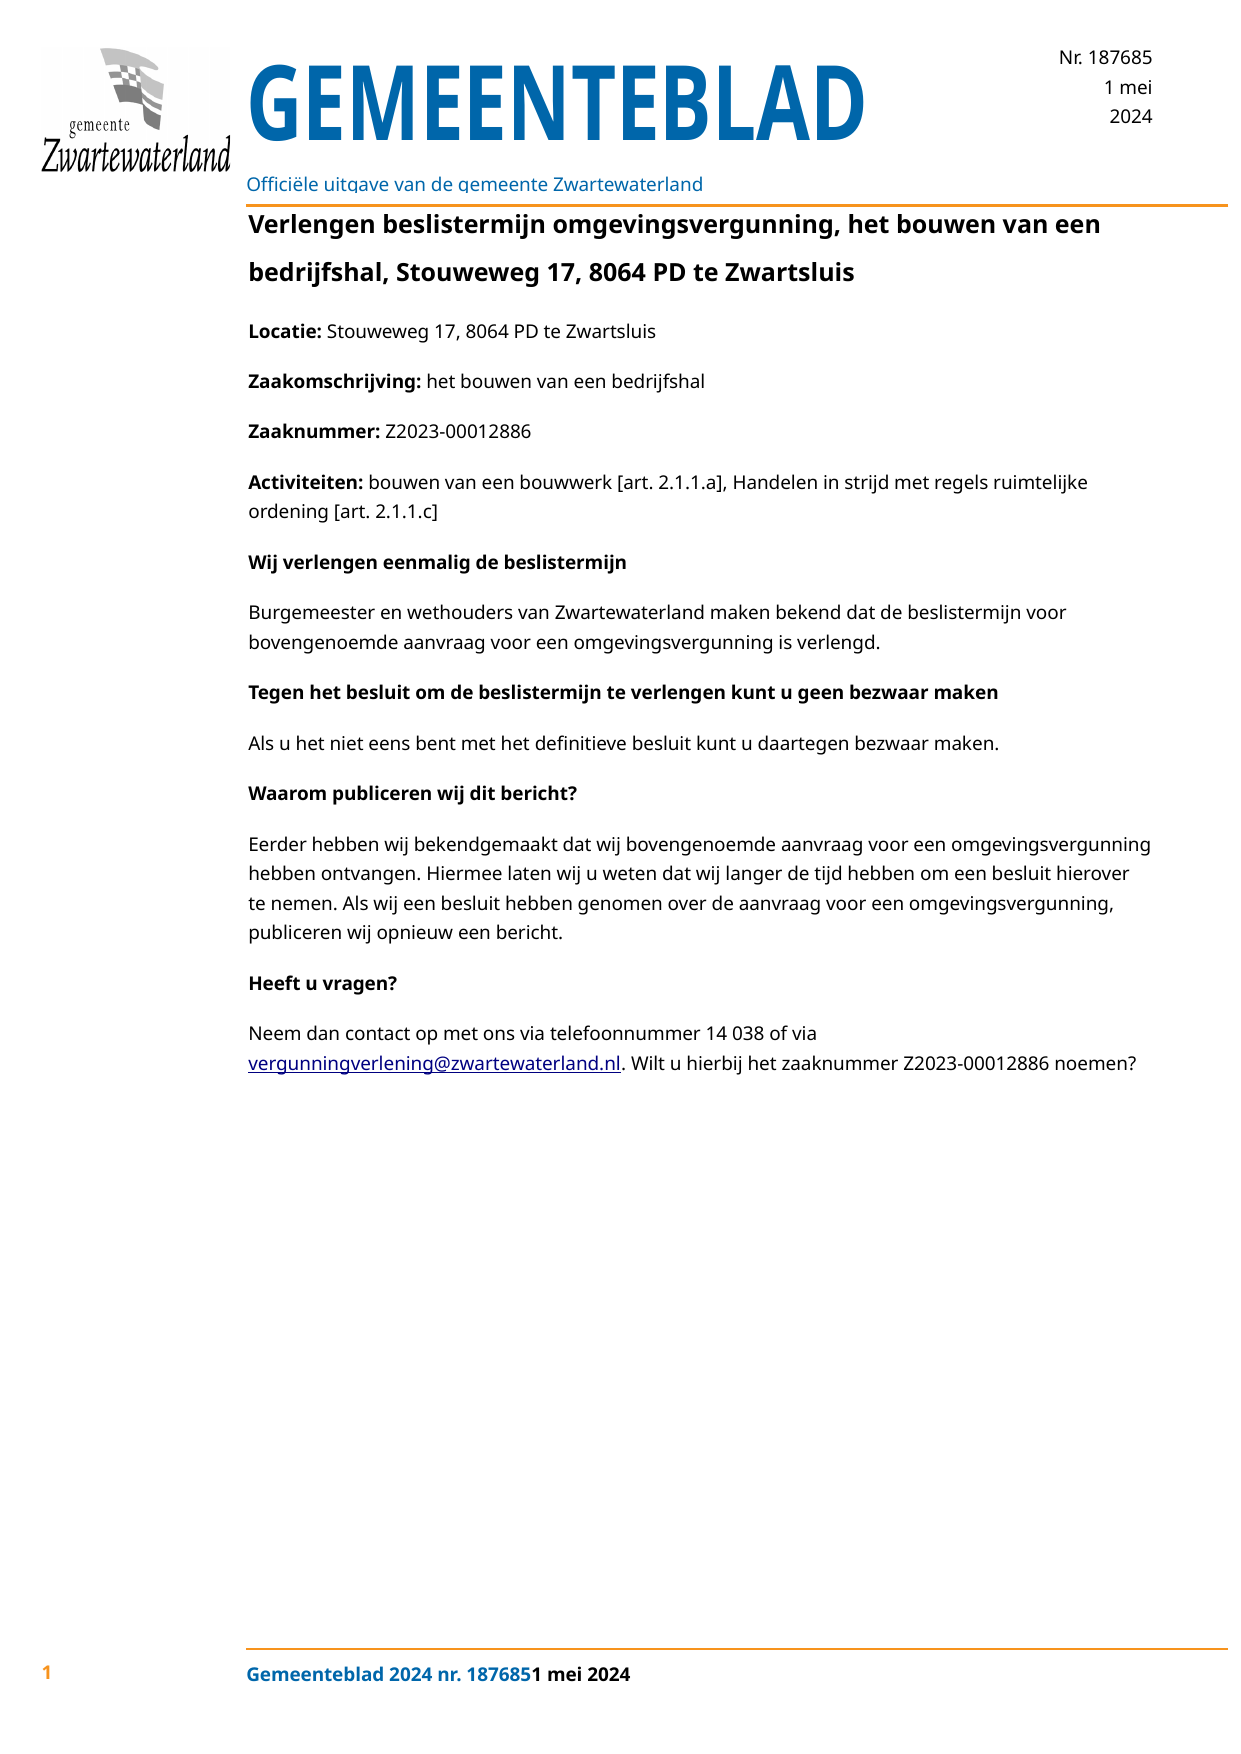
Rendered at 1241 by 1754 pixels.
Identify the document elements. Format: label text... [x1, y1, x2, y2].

text Burgemeester en wethouders van Zwartewaterland maken bekend dat de beslistermijn voor bovengenoemde aanvraag voor een omgevingsvergunning is verlengd. [248, 599, 1152, 655]
text Waarom publiceren wij dit bericht? [248, 780, 1152, 806]
text Zaaknummer: Z2023-00012886 [248, 419, 1152, 444]
text Neem dan contact op met ons via telefoonnummer 14 038 of via vergunningverlening@zwartewaterland.nl. Wilt u hierbij het zaaknummer Z2023-00012886 noemen? [248, 1020, 1152, 1076]
text Eerder hebben wij bekendgemaakt dat wij bovengenoemde aanvraag voor een omgevingsvergunning hebben ontvangen. Hiermee laten wij u weten dat wij langer de tijd hebben om een besluit hierover te nemen. Als wij een besluit hebben genomen over de aanvraag voor een omgevingsvergunning, publiceren wij opnieuw een bericht. [248, 831, 1152, 945]
text Verlengen beslistermijn omgevingsvergunning, het bouwen van een bedrijfshal, Stouweweg 17, 8064 PD te Zwartsluis [248, 207, 1152, 288]
text Tegen het besluit om de beslistermijn te verlengen kunt u geen bezwaar maken [248, 679, 1152, 705]
picture [41, 47, 231, 172]
text Heeft u vragen? [248, 970, 1152, 996]
text Wij verlengen eenmalig de beslistermijn [248, 549, 1152, 575]
text Als u het niet eens bent met het definitieve besluit kunt u daartegen bezwaar maken. [248, 730, 1152, 756]
text Activiteiten: bouwen van een bouwwerk [art. 2.1.1.a], Handelen in strijd met regels ruimtelijke ordening [art. 2.1.1.c] [248, 469, 1152, 524]
text Zaakomschrijving: het bouwen van een bedrijfshal [248, 368, 1152, 394]
text Locatie: Stouweweg 17, 8064 PD te Zwartsluis [248, 318, 1152, 344]
